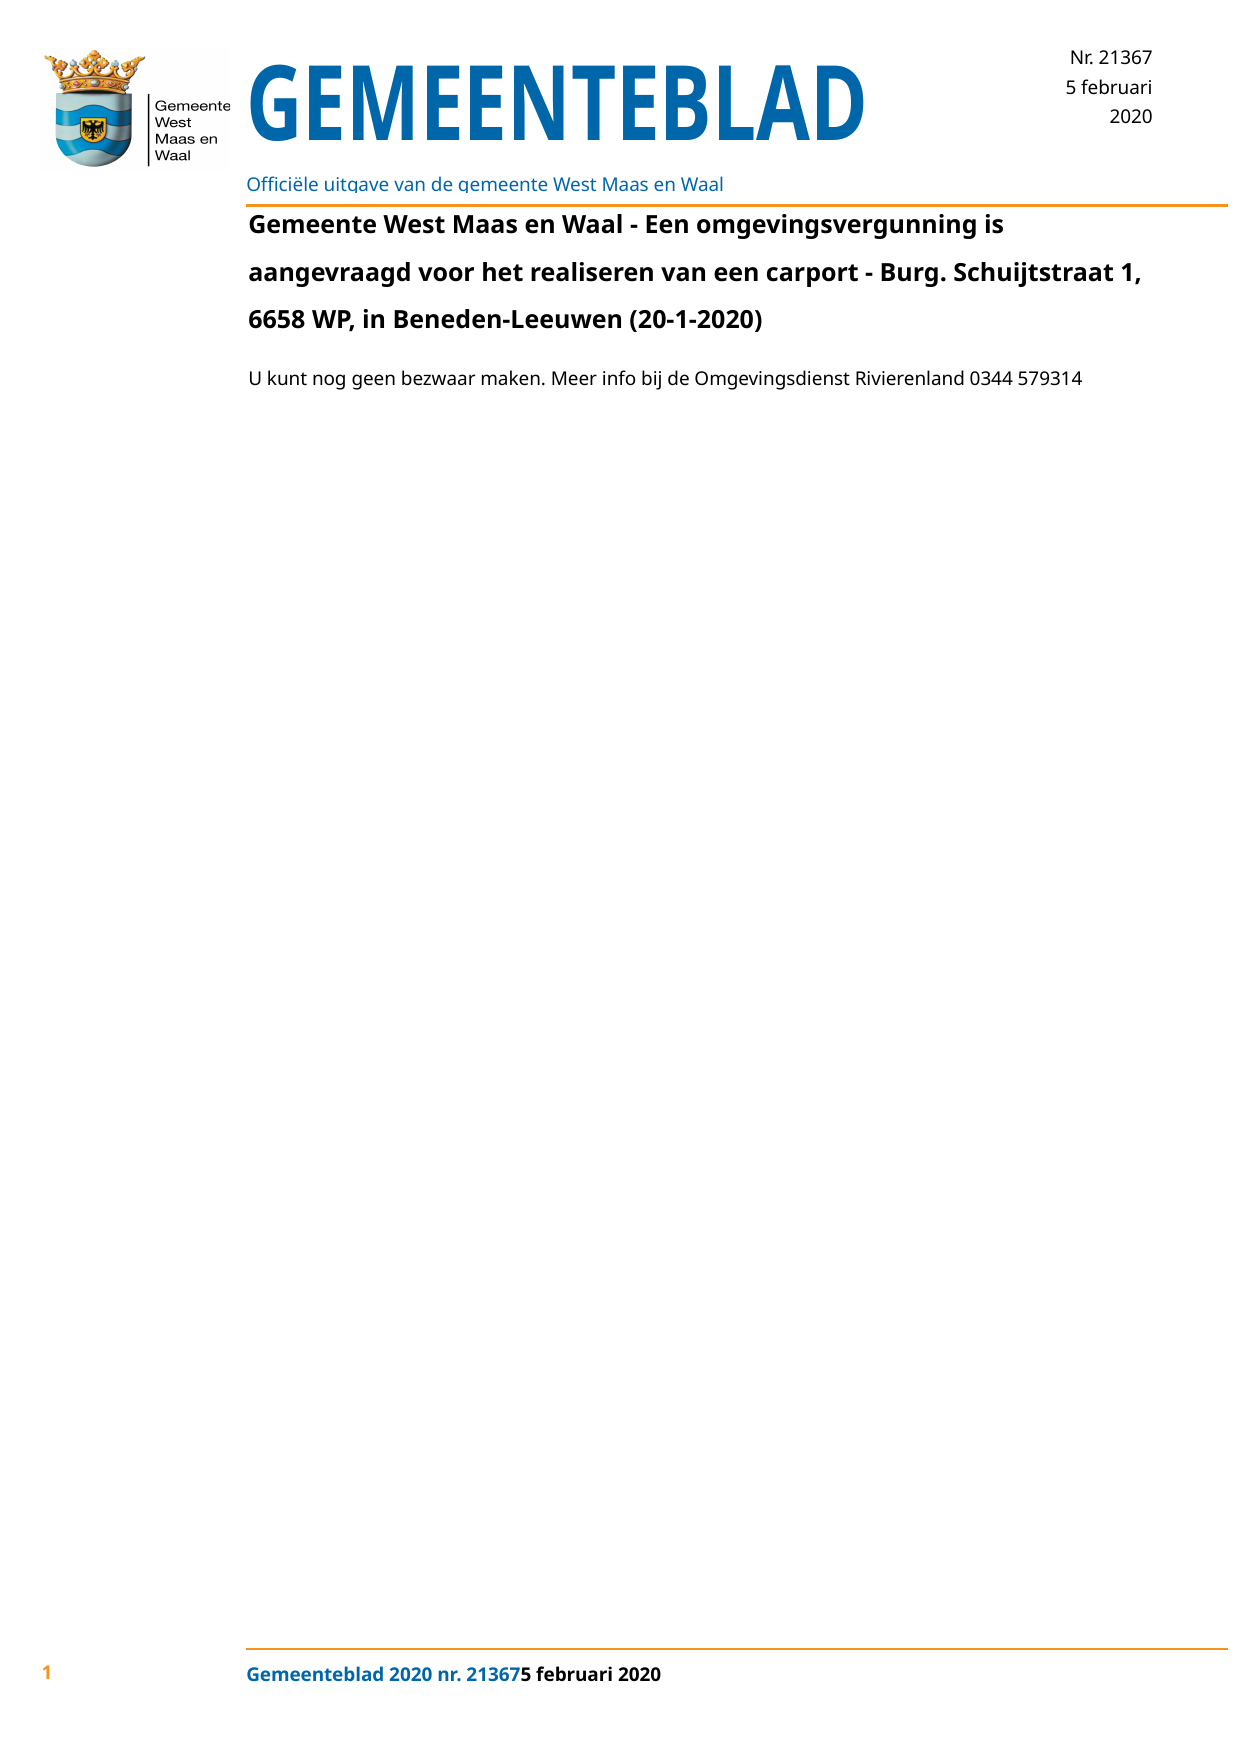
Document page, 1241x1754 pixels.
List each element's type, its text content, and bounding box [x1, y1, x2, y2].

text U kunt nog geen bezwaar maken. Meer info bij de Omgevingsdienst Rivierenland 0344 579314 [248, 366, 1152, 391]
picture [41, 47, 231, 172]
text Gemeente West Maas en Waal - Een omgevingsvergunning is aangevraagd voor het realiseren van een carport - Burg. Schuijtstraat 1, 6658 WP, in Beneden-Leeuwen (20-1-2020) [248, 207, 1152, 336]
